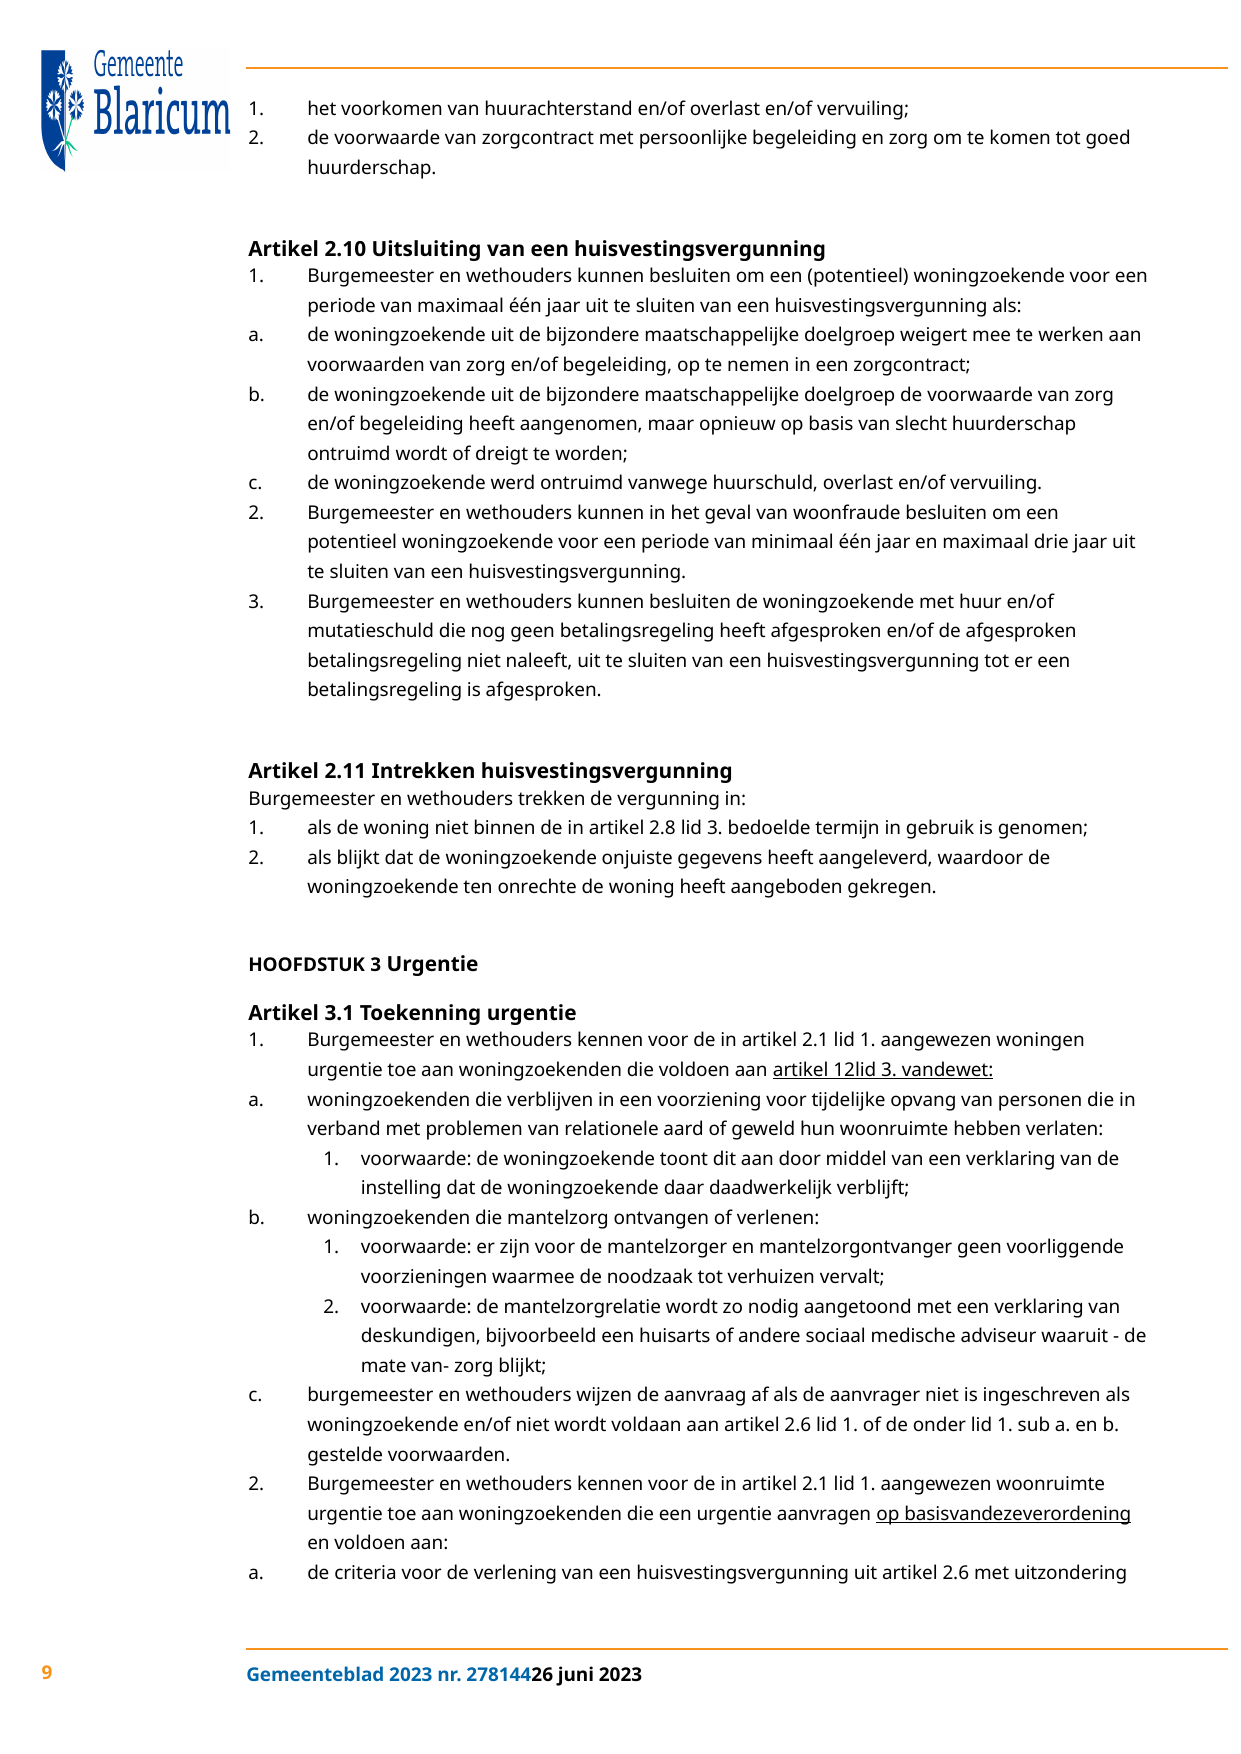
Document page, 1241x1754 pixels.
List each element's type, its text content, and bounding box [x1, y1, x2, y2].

list de woningzoekende uit de bijzondere maatschappelijke doelgroep weigert mee te werken aan voorwaarden van zorg en/of begeleiding, op te nemen in een zorgcontract; [248, 322, 1152, 377]
list de voorwaarde van zorgcontract met persoonlijke begeleiding en zorg om te komen tot goed huurderschap. [248, 124, 1152, 180]
list woningzoekenden die verblijven in een voorziening voor tijdelijke opvang van personen die in verband met problemen van relationele aard of geweld hun woonruimte hebben verlaten: [248, 1086, 1152, 1141]
list het voorkomen van huurachterstand en/of overlast en/of vervuiling; [248, 95, 1152, 121]
text Artikel 2.10 Uitsluiting van een huisvestingsvergunning [248, 234, 1152, 262]
list Burgemeester en wethouders kunnen besluiten de woningzoekende met huur en/of mutatieschuld die nog geen betalingsregeling heeft afgesproken en/of de afgesproken betalingsregeling niet naleeft, uit te sluiten van een huisvestingsvergunning tot er een betalingsregeling is afgesproken. [248, 588, 1152, 702]
list burgemeester en wethouders wijzen de aanvraag af als de aanvrager niet is ingeschreven als woningzoekende en/of niet wordt voldaan aan artikel 2.6 lid 1. of de onder lid 1. sub a. en b. gestelde voorwaarden. [248, 1382, 1152, 1467]
list als blijkt dat de woningzoekende onjuiste gegevens heeft aangeleverd, waardoor de woningzoekende ten onrechte de woning heeft aangeboden gekregen. [248, 844, 1152, 899]
list Burgemeester en wethouders kunnen in het geval van woonfraude besluiten om een potentieel woningzoekende voor een periode van minimaal één jaar en maximaal drie jaar uit te sluiten van een huisvestingsvergunning. [248, 499, 1152, 584]
list voorwaarde: de mantelzorgrelatie wordt zo nodig aangetoond met een verklaring van deskundigen, bijvoorbeeld een huisarts of andere sociaal medische adviseur waaruit - de mate van- zorg blijkt; [323, 1293, 1152, 1378]
list Burgemeester en wethouders kennen voor de in artikel 2.1 lid 1. aangewezen woonruimte urgentie toe aan woningzoekenden die een urgentie aanvragen op basisvandezeverordening en voldoen aan: [248, 1470, 1152, 1555]
picture [41, 47, 231, 172]
text Artikel 2.11 Intrekken huisvestingsvergunning [248, 757, 1152, 785]
list voorwaarde: er zijn voor de mantelzorger en mantelzorgontvanger geen voorliggende voorzieningen waarmee de noodzaak tot verhuizen vervalt; [323, 1234, 1152, 1289]
list de woningzoekende werd ontruimd vanwege huurschuld, overlast en/of vervuiling. [248, 469, 1152, 495]
list de woningzoekende uit de bijzondere maatschappelijke doelgroep de voorwaarde van zorg en/of begeleiding heeft aangenomen, maar opnieuw op basis van slecht huurderschap ontruimd wordt of dreigt te worden; [248, 381, 1152, 466]
text Artikel 3.1 Toekenning urgentie [248, 998, 1152, 1027]
list voorwaarde: de woningzoekende toont dit aan door middel van een verklaring van de instelling dat de woningzoekende daar daadwerkelijk verblijft; [323, 1145, 1152, 1200]
list als de woning niet binnen de in artikel 2.8 lid 3. bedoelde termijn in gebruik is genomen; [248, 814, 1152, 840]
text Burgemeester en wethouders trekken de vergunning in: [248, 785, 1152, 811]
list de criteria voor de verlening van een huisvestingsvergunning uit artikel 2.6 met uitzondering [248, 1559, 1152, 1585]
list Burgemeester en wethouders kennen voor de in artikel 2.1 lid 1. aangewezen woningen urgentie toe aan woningzoekenden die voldoen aan artikel 12lid 3. vandewet: [248, 1027, 1152, 1082]
text HOOFDSTUK 3 Urgentie [248, 949, 1152, 977]
list Burgemeester en wethouders kunnen besluiten om een (potentieel) woningzoekende voor een periode van maximaal één jaar uit te sluiten van een huisvestingsvergunning als: [248, 262, 1152, 318]
list woningzoekenden die mantelzorg ontvangen of verlenen: [248, 1204, 1152, 1230]
